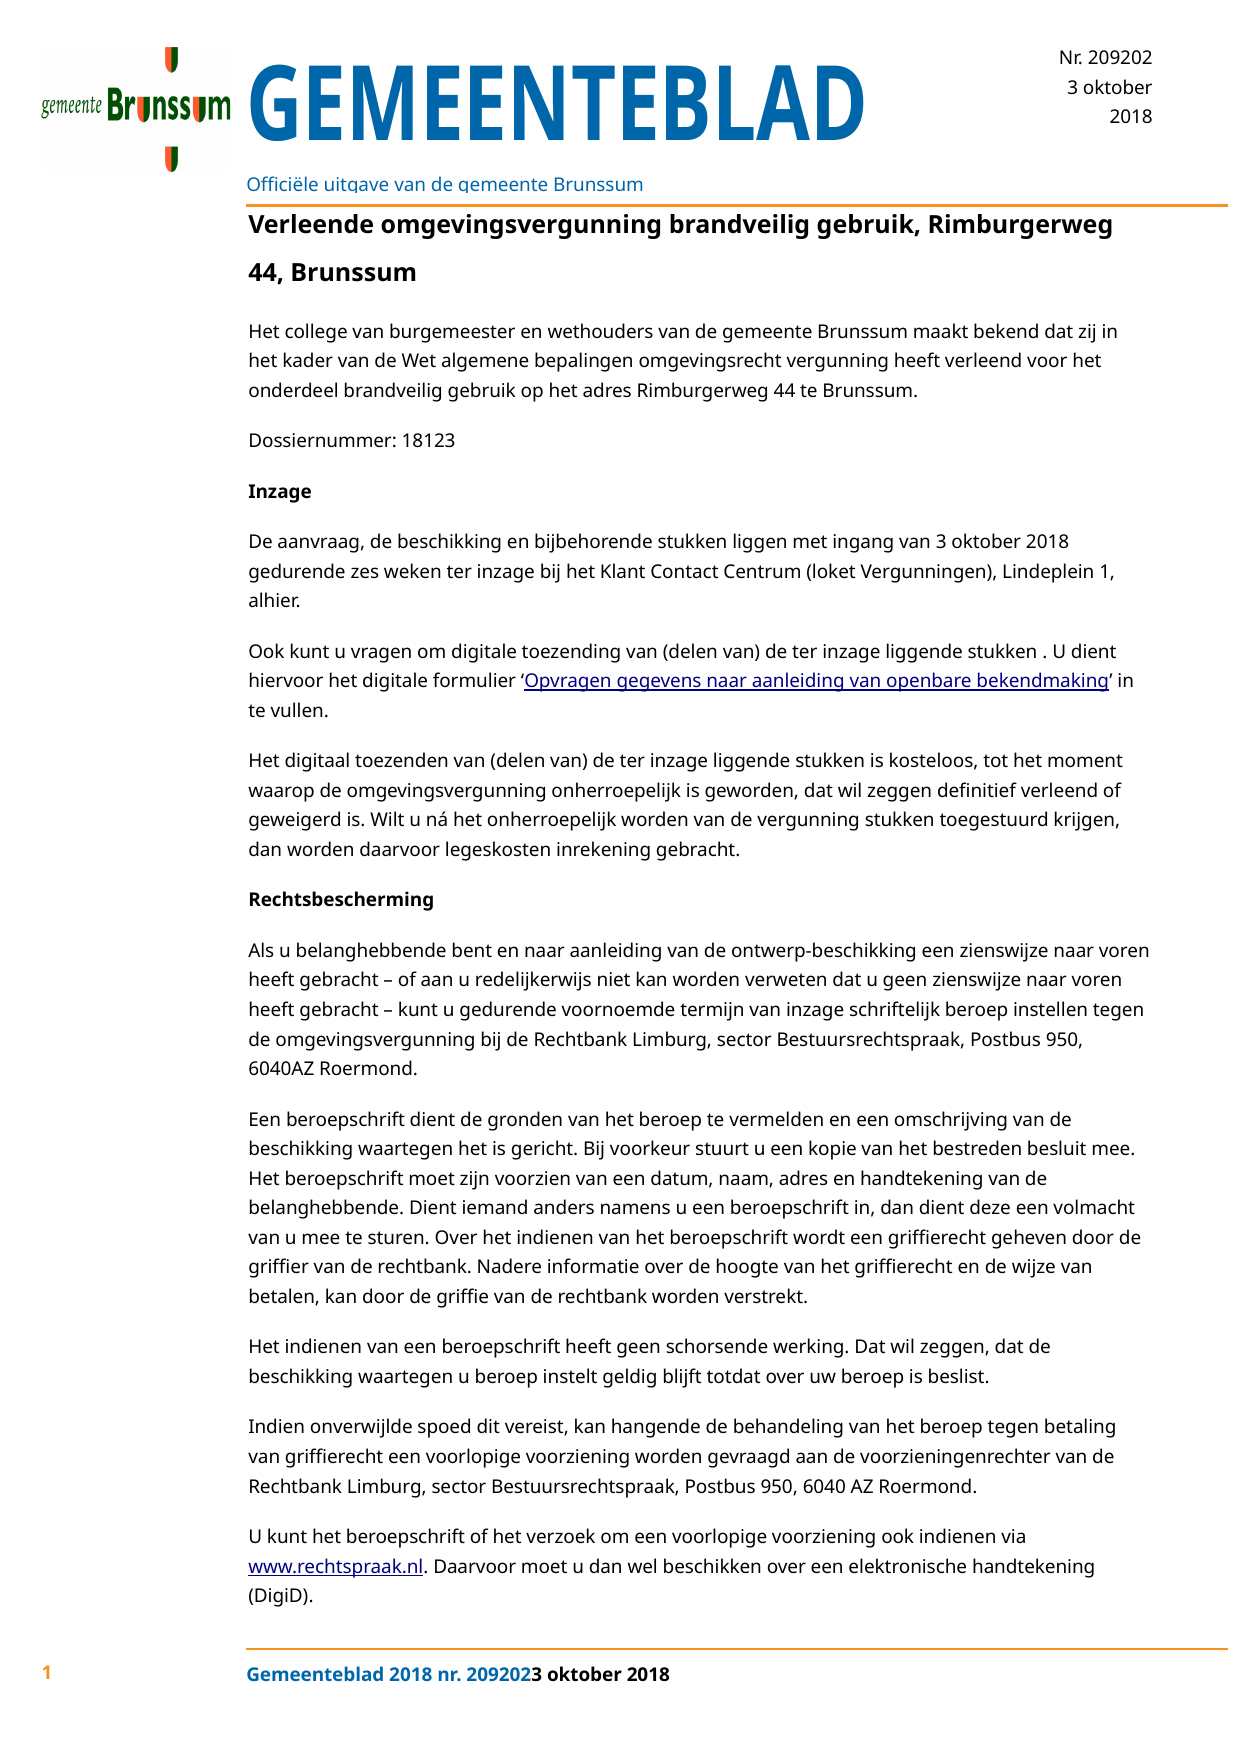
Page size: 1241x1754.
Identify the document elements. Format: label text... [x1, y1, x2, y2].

text Indien onverwijlde spoed dit vereist, kan hangende de behandeling van het beroep tegen betaling van griffierecht een voorlopige voorziening worden gevraagd aan de voorzieningenrechter van de Rechtbank Limburg, sector Bestuursrechtspraak, Postbus 950, 6040 AZ Roermond. [248, 1414, 1152, 1499]
text Rechtsbescherming [248, 887, 1152, 912]
text Inzage [248, 478, 1152, 504]
text U kunt het beroepschrift of het verzoek om een voorlopige voorziening ook indienen via www.rechtspraak.nl. Daarvoor moet u dan wel beschikken over een elektronische handtekening (DigiD). [248, 1523, 1152, 1608]
text Ook kunt u vragen om digitale toezending van (delen van) de ter inzage liggende stukken . U dient hiervoor het digitale formulier ‘Opvragen gegevens naar aanleiding van openbare bekendmaking’ in te vullen. [248, 638, 1152, 723]
text Het digitaal toezenden van (delen van) de ter inzage liggende stukken is kosteloos, tot het moment waarop de omgevingsvergunning onherroepelijk is geworden, dat wil zeggen definitief verleend of geweigerd is. Wilt u ná het onherroepelijk worden van de vergunning stukken toegestuurd krijgen, dan worden daarvoor legeskosten inrekening gebracht. [248, 747, 1152, 862]
text Dossiernummer: 18123 [248, 427, 1152, 453]
picture [41, 47, 231, 172]
text Een beroepschrift dient de gronden van het beroep te vermelden en een omschrijving van de beschikking waartegen het is gericht. Bij voorkeur stuurt u een kopie van het bestreden besluit mee. Het beroepschrift moet zijn voorzien van een datum, naam, adres en handtekening van de belanghebbende. Dient iemand anders namens u een beroepschrift in, dan dient deze een volmacht van u mee te sturen. Over het indienen van het beroepschrift wordt een griffierecht geheven door de griffier van de rechtbank. Nadere informatie over de hoogte van het griffierecht en de wijze van betalen, kan door de griffie van de rechtbank worden verstrekt. [248, 1106, 1152, 1309]
text Als u belanghebbende bent en naar aanleiding van de ontwerp-beschikking een zienswijze naar voren heeft gebracht – of aan u redelijkerwijs niet kan worden verweten dat u geen zienswijze naar voren heeft gebracht – kunt u gedurende voornoemde termijn van inzage schriftelijk beroep instellen tegen de omgevingsvergunning bij de Rechtbank Limburg, sector Bestuursrechtspraak, Postbus 950, 6040AZ Roermond. [248, 937, 1152, 1081]
text Het college van burgemeester en wethouders van de gemeente Brunssum maakt bekend dat zij in het kader van de Wet algemene bepalingen omgevingsrecht vergunning heeft verleend voor het onderdeel brandveilig gebruik op het adres Rimburgerweg 44 te Brunssum. [248, 318, 1152, 403]
text Het indienen van een beroepschrift heeft geen schorsende werking. Dat wil zeggen, dat de beschikking waartegen u beroep instelt geldig blijft totdat over uw beroep is beslist. [248, 1334, 1152, 1389]
text De aanvraag, de beschikking en bijbehorende stukken liggen met ingang van 3 oktober 2018 gedurende zes weken ter inzage bij het Klant Contact Centrum (loket Vergunningen), Lindeplein 1, alhier. [248, 528, 1152, 613]
text Verleende omgevingsvergunning brandveilig gebruik, Rimburgerweg 44, Brunssum [248, 207, 1152, 288]
